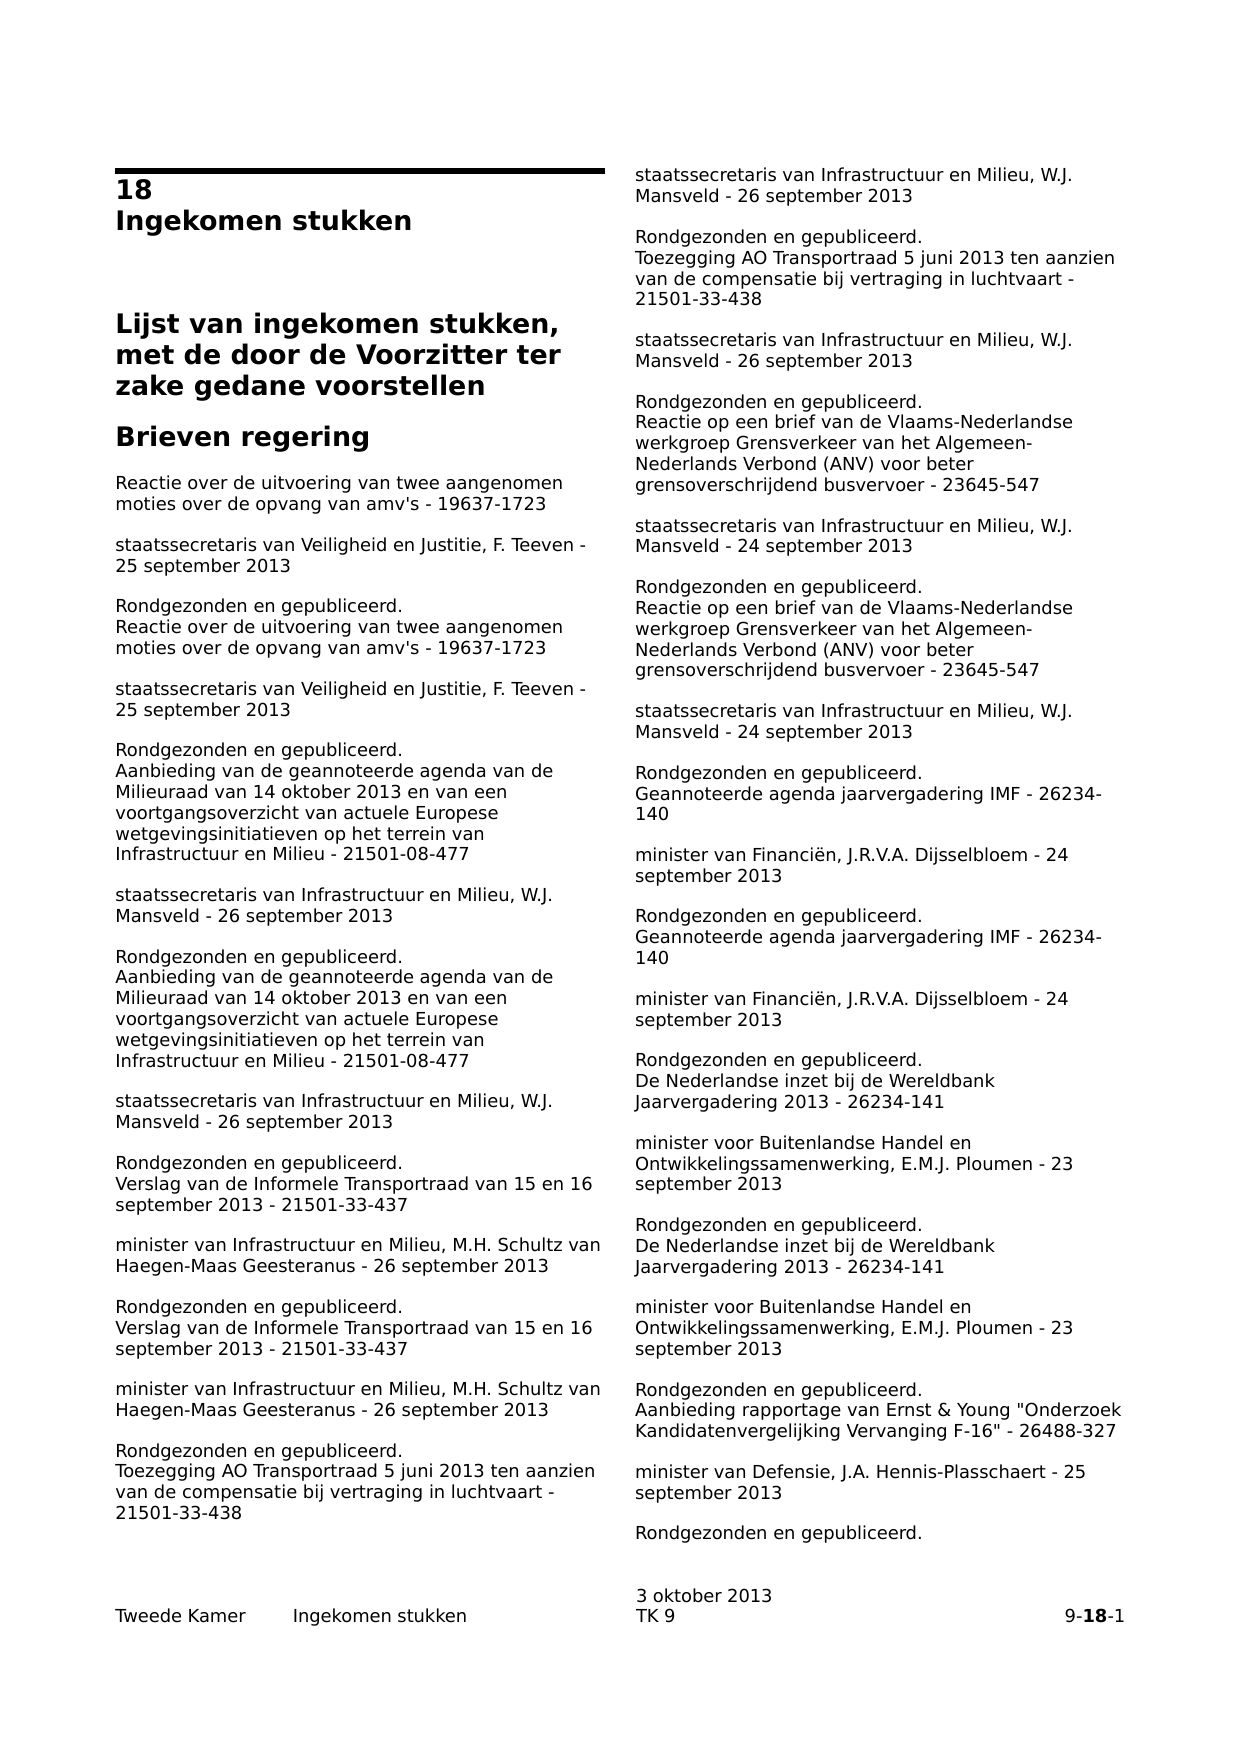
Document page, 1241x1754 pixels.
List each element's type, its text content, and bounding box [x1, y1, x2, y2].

text staatssecretaris van Infrastructuur en Milieu, W.J. Mansveld - 24 september 2013 [635, 701, 1125, 742]
title Lijst van ingekomen stukken, met de door de Voorzitter ter zake gedane voorstellen [115, 308, 605, 402]
text Rondgezonden en gepubliceerd. [635, 762, 1125, 783]
text Reactie over de uitvoering van twee aangenomen moties over de opvang van amv's - 19637-1723 [115, 473, 605, 515]
text minister van Defensie, J.A. Hennis-Plasschaert - 25 september 2013 [635, 1462, 1125, 1503]
text Rondgezonden en gepubliceerd. [635, 1215, 1125, 1236]
text Rondgezonden en gepubliceerd. [635, 391, 1125, 412]
text De Nederlandse inzet bij de Wereldbank Jaarvergadering 2013 - 26234-141 [635, 1071, 1125, 1113]
text staatssecretaris van Veiligheid en Justitie, F. Teeven - 25 september 2013 [115, 679, 605, 720]
text staatssecretaris van Infrastructuur en Milieu, W.J. Mansveld - 24 september 2013 [635, 516, 1125, 557]
text staatssecretaris van Infrastructuur en Milieu, W.J. Mansveld - 26 september 2013 [635, 330, 1125, 371]
text Aanbieding van de geannoteerde agenda van de Milieuraad van 14 oktober 2013 en van een voortgangsoverzicht van actuele Europese wetgevingsinitiatieven op het terrein van Infrastructuur en Milieu - 21501-08-477 [115, 967, 605, 1071]
text minister van Infrastructuur en Milieu, M.H. Schultz van Haegen-Maas Geesteranus - 26 september 2013 [115, 1235, 605, 1277]
text Rondgezonden en gepubliceerd. [635, 906, 1125, 927]
text Rondgezonden en gepubliceerd. [115, 1153, 605, 1173]
text staatssecretaris van Veiligheid en Justitie, F. Teeven - 25 september 2013 [115, 535, 605, 576]
text Rondgezonden en gepubliceerd. [115, 740, 605, 761]
text Aanbieding rapportage van Ernst & Young "Onderzoek Kandidatenvergelijking Vervanging F-16" - 26488-327 [635, 1400, 1125, 1442]
text Reactie op een brief van de Vlaams-Nederlandse werkgroep Grensverkeer van het Algemeen-Nederlands Verbond (ANV) voor beter grensoverschrijdend busvervoer - 23645-547 [635, 598, 1125, 681]
text minister van Infrastructuur en Milieu, M.H. Schultz van Haegen-Maas Geesteranus - 26 september 2013 [115, 1379, 605, 1421]
text staatssecretaris van Infrastructuur en Milieu, W.J. Mansveld - 26 september 2013 [115, 885, 605, 926]
text minister voor Buitenlandse Handel en Ontwikkelingssamenwerking, E.M.J. Ploumen - 23 september 2013 [635, 1297, 1125, 1359]
text minister van Financiën, J.R.V.A. Dijsselbloem - 24 september 2013 [635, 845, 1125, 886]
text Rondgezonden en gepubliceerd. [115, 946, 605, 967]
text Geannoteerde agenda jaarvergadering IMF - 26234-140 [635, 927, 1125, 969]
text Rondgezonden en gepubliceerd. [635, 1523, 1125, 1544]
text Rondgezonden en gepubliceerd. [635, 1379, 1125, 1400]
text Rondgezonden en gepubliceerd. [115, 596, 605, 617]
text Toezegging AO Transportraad 5 juni 2013 ten aanzien van de compensatie bij vertraging in luchtvaart - 21501-33-438 [115, 1461, 605, 1524]
text Verslag van de Informele Transportraad van 15 en 16 september 2013 - 21501-33-437 [115, 1173, 605, 1215]
title Brieven regering [115, 422, 605, 453]
text Reactie op een brief van de Vlaams-Nederlandse werkgroep Grensverkeer van het Algemeen-Nederlands Verbond (ANV) voor beter grensoverschrijdend busvervoer - 23645-547 [635, 412, 1125, 496]
text De Nederlandse inzet bij de Wereldbank Jaarvergadering 2013 - 26234-141 [635, 1236, 1125, 1277]
text staatssecretaris van Infrastructuur en Milieu, W.J. Mansveld - 26 september 2013 [635, 165, 1125, 207]
text Geannoteerde agenda jaarvergadering IMF - 26234-140 [635, 783, 1125, 825]
text Rondgezonden en gepubliceerd. [635, 577, 1125, 598]
text Rondgezonden en gepubliceerd. [635, 227, 1125, 247]
text minister van Financiën, J.R.V.A. Dijsselbloem - 24 september 2013 [635, 989, 1125, 1030]
text Rondgezonden en gepubliceerd. [635, 1050, 1125, 1071]
text staatssecretaris van Infrastructuur en Milieu, W.J. Mansveld - 26 september 2013 [115, 1091, 605, 1133]
text minister voor Buitenlandse Handel en Ontwikkelingssamenwerking, E.M.J. Ploumen - 23 september 2013 [635, 1133, 1125, 1195]
title 18 Ingekomen stukken [115, 174, 605, 237]
text Verslag van de Informele Transportraad van 15 en 16 september 2013 - 21501-33-437 [115, 1317, 605, 1359]
text Rondgezonden en gepubliceerd. [115, 1441, 605, 1461]
text Reactie over de uitvoering van twee aangenomen moties over de opvang van amv's - 19637-1723 [115, 617, 605, 659]
text Rondgezonden en gepubliceerd. [115, 1297, 605, 1317]
text Toezegging AO Transportraad 5 juni 2013 ten aanzien van de compensatie bij vertraging in luchtvaart - 21501-33-438 [635, 247, 1125, 310]
text Aanbieding van de geannoteerde agenda van de Milieuraad van 14 oktober 2013 en van een voortgangsoverzicht van actuele Europese wetgevingsinitiatieven op het terrein van Infrastructuur en Milieu - 21501-08-477 [115, 761, 605, 865]
